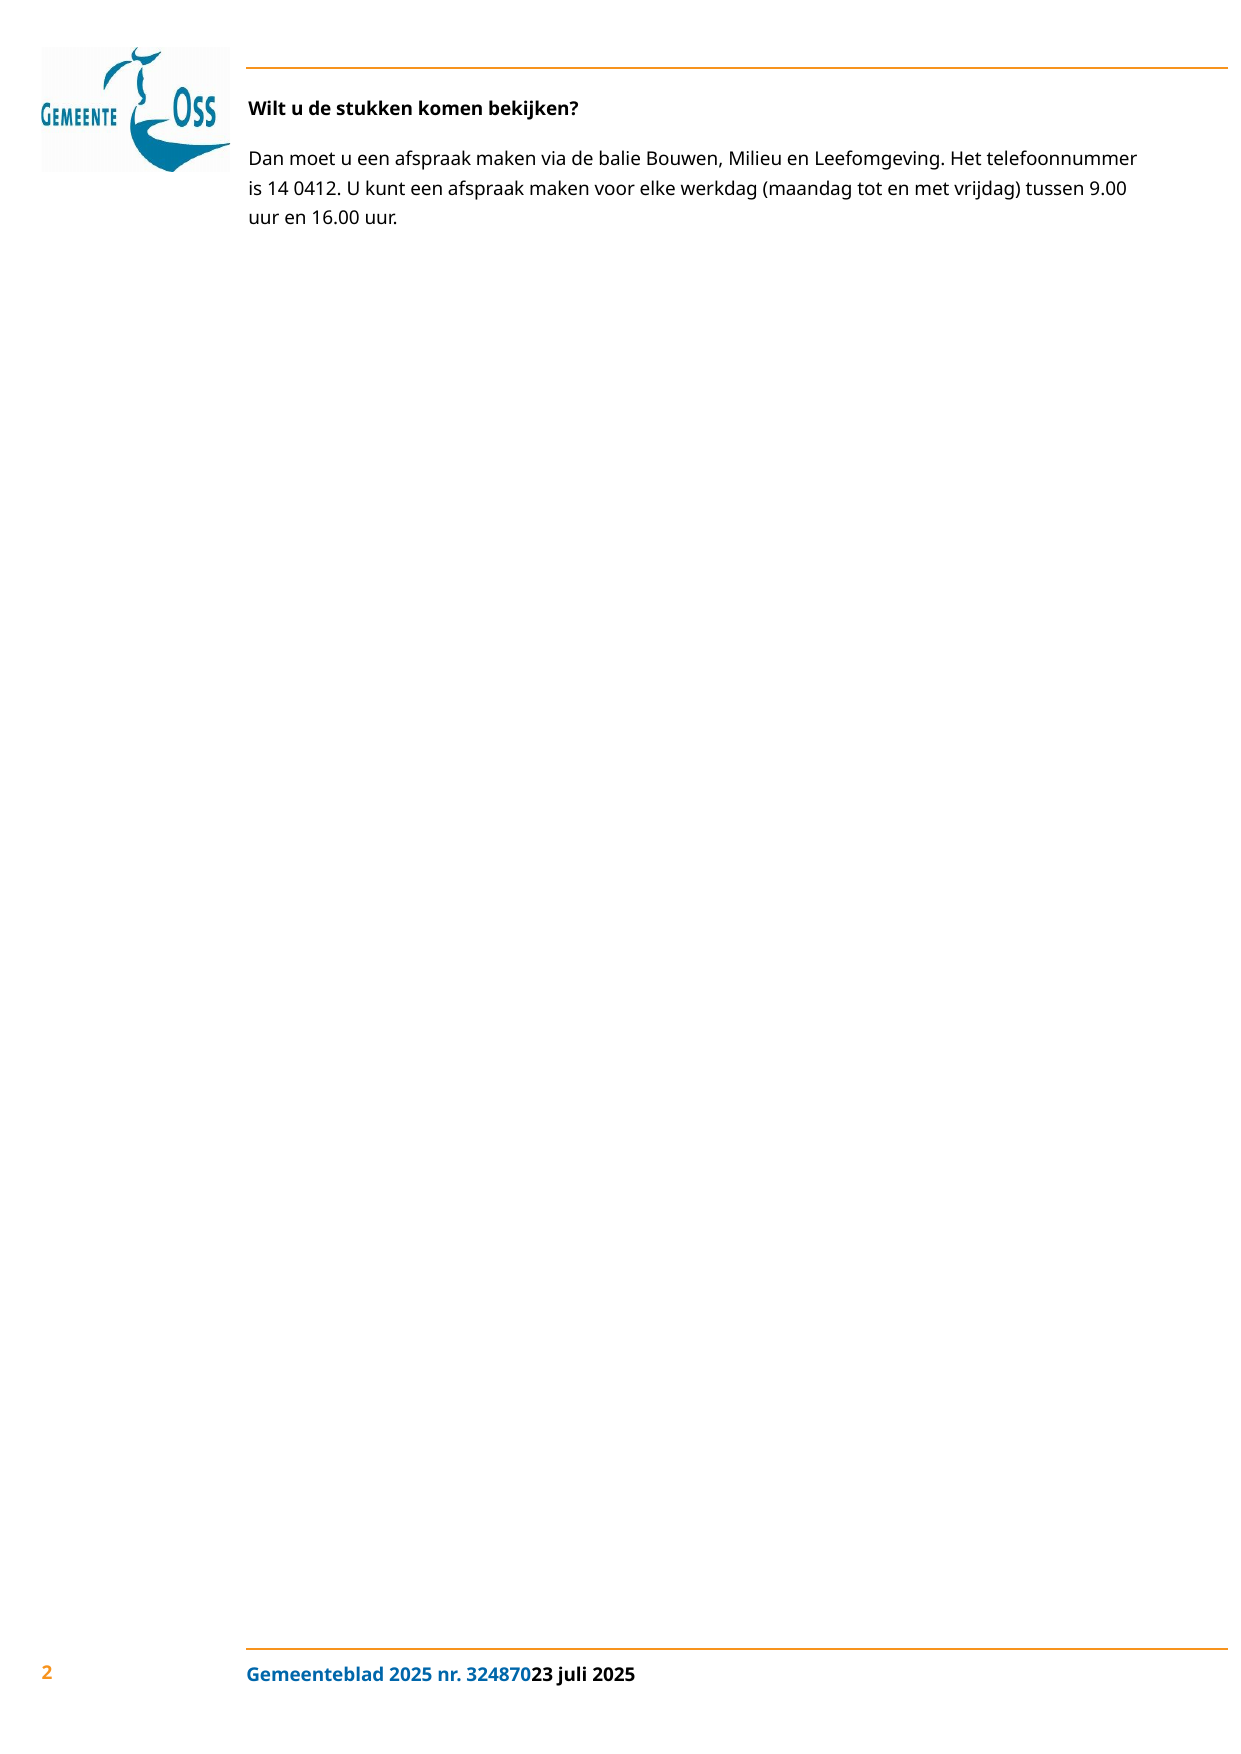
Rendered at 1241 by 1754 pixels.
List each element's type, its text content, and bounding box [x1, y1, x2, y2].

text Dan moet u een afspraak maken via de balie Bouwen, Milieu en Leefomgeving. Het telefoonnummer is 14 0412. U kunt een afspraak maken voor elke werkdag (maandag tot en met vrijdag) tussen 9.00 uur en 16.00 uur. [248, 145, 1152, 230]
picture [41, 47, 231, 172]
text Wilt u de stukken komen bekijken? [248, 95, 1152, 121]
